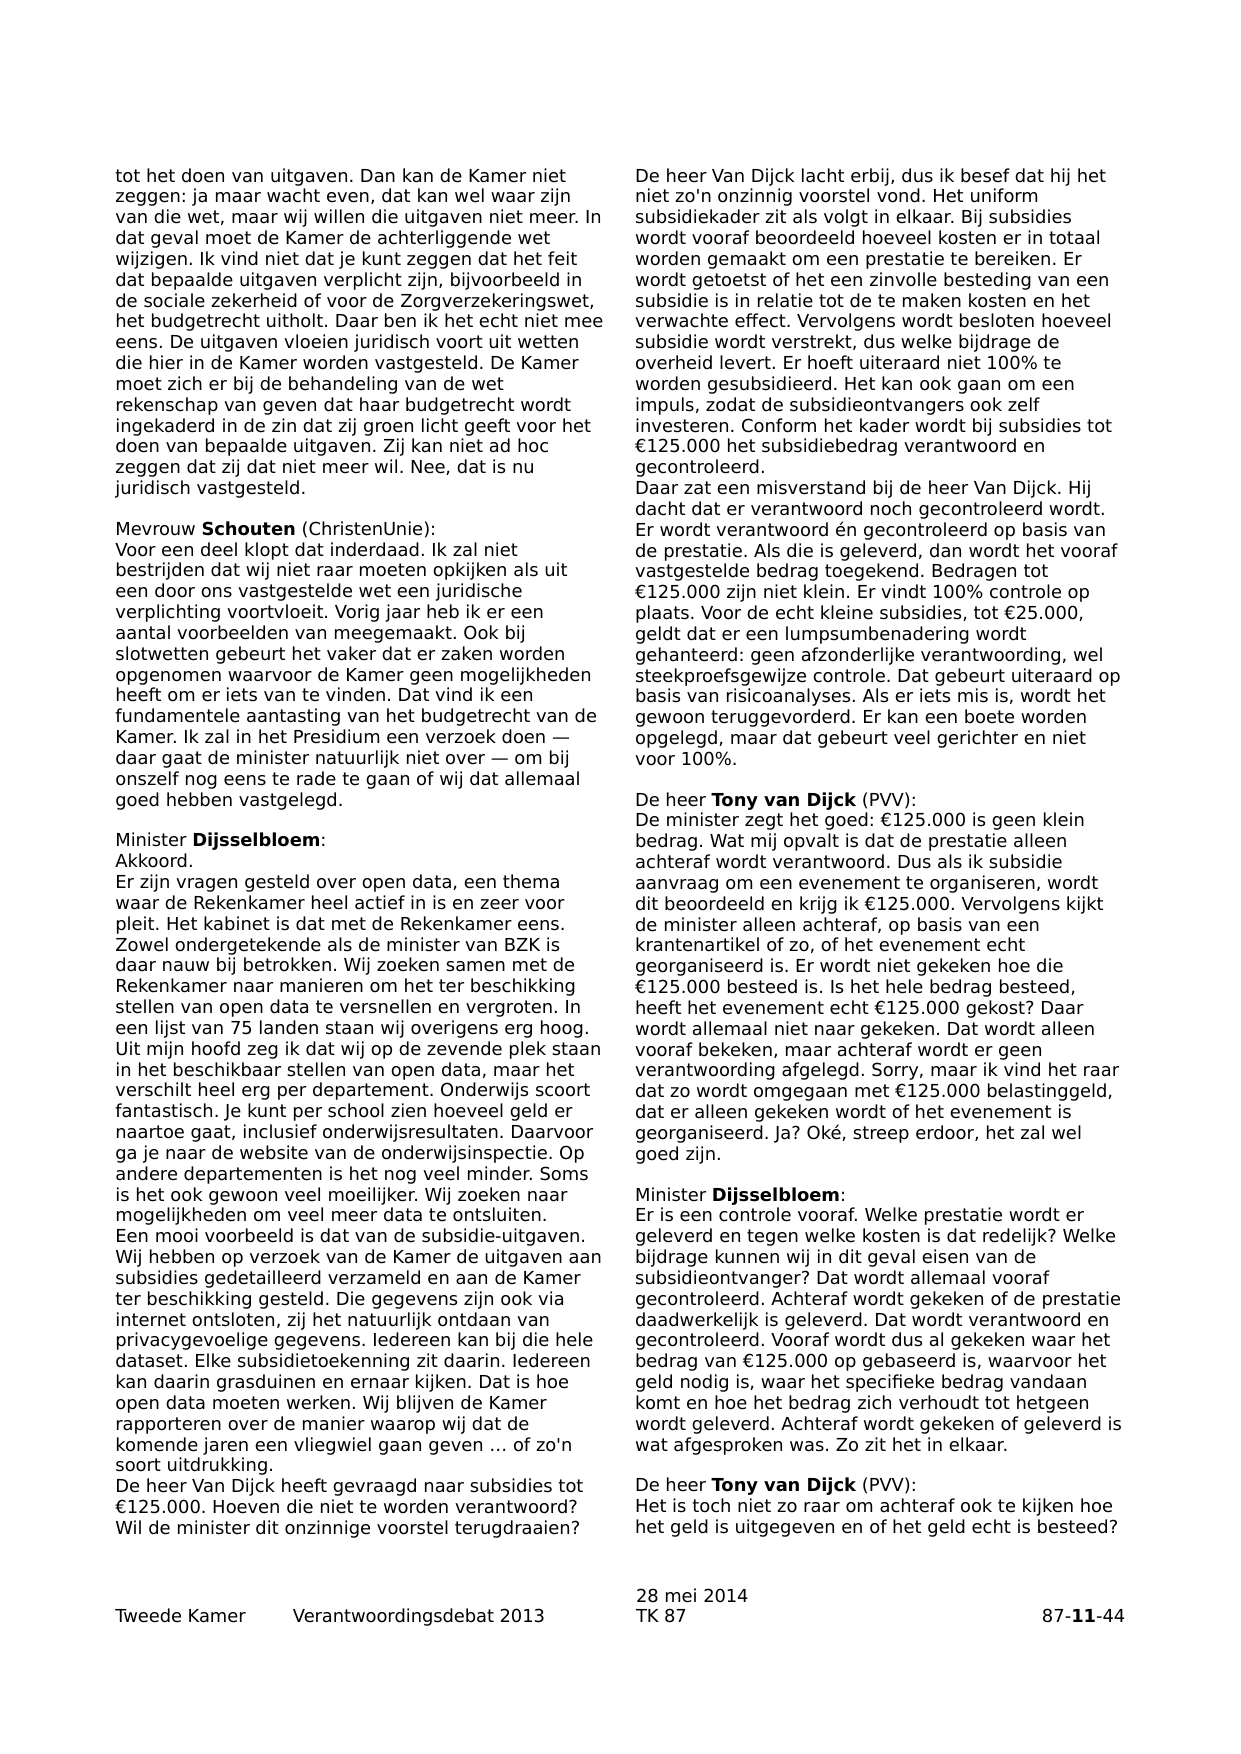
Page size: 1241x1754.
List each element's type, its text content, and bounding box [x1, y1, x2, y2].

text Mevrouw Schouten (ChristenUnie): [115, 519, 605, 539]
text De heer Van Dijck lacht erbij, dus ik besef dat hij het niet zo'n onzinnig voorstel vond. Het uniform subsidiekader zit als volgt in elkaar. Bij subsidies wordt vooraf beoordeeld hoeveel kosten er in totaal worden gemaakt om een prestatie te bereiken. Er wordt getoetst of het een zinvolle besteding van een subsidie is in relatie tot de te maken kosten en het verwachte effect. Vervolgens wordt besloten hoeveel subsidie wordt verstrekt, dus welke bijdrage de overheid levert. Er hoeft uiteraard niet 100% te worden gesubsidieerd. Het kan ook gaan om een impuls, zodat de subsidieontvangers ook zelf investeren. Conform het kader wordt bij subsidies tot €125.000 het subsidiebedrag verantwoord en gecontroleerd. [635, 165, 1125, 478]
text De minister zegt het goed: €125.000 is geen klein bedrag. Wat mij opvalt is dat de prestatie alleen achteraf wordt verantwoord. Dus als ik subsidie aanvraag om een evenement te organiseren, wordt dit beoordeeld en krijg ik €125.000. Vervolgens kijkt de minister alleen achteraf, op basis van een krantenartikel of zo, of het evenement echt georganiseerd is. Er wordt niet gekeken hoe die €125.000 besteed is. Is het hele bedrag besteed, heeft het evenement echt €125.000 gekost? Daar wordt allemaal niet naar gekeken. Dat wordt alleen vooraf bekeken, maar achteraf wordt er geen verantwoording afgelegd. Sorry, maar ik vind het raar dat zo wordt omgegaan met €125.000 belastinggeld, dat er alleen gekeken wordt of het evenement is georganiseerd. Ja? Oké, streep erdoor, het zal wel goed zijn. [635, 810, 1125, 1164]
text De heer Van Dijck heeft gevraagd naar subsidies tot €125.000. Hoeven die niet te worden verantwoord? Wil de minister dit onzinnige voorstel terugdraaien? [115, 1476, 605, 1538]
text De heer Tony van Dijck (PVV): [635, 789, 1125, 810]
text Akkoord. [115, 851, 605, 872]
text Er is een controle vooraf. Welke prestatie wordt er geleverd en tegen welke kosten is dat redelijk? Welke bijdrage kunnen wij in dit geval eisen van de subsidieontvanger? Dat wordt allemaal vooraf gecontroleerd. Achteraf wordt gekeken of de prestatie daadwerkelijk is geleverd. Dat wordt verantwoord en gecontroleerd. Vooraf wordt dus al gekeken waar het bedrag van €125.000 op gebaseerd is, waarvoor het geld nodig is, waar het specifieke bedrag vandaan komt en hoe het bedrag zich verhoudt tot hetgeen wordt geleverd. Achteraf wordt gekeken of geleverd is wat afgesproken was. Zo zit het in elkaar. [635, 1205, 1125, 1455]
text Daar zat een misverstand bij de heer Van Dijck. Hij dacht dat er verantwoord noch gecontroleerd wordt. Er wordt verantwoord én gecontroleerd op basis van de prestatie. Als die is geleverd, dan wordt het vooraf vastgestelde bedrag toegekend. Bedragen tot €125.000 zijn niet klein. Er vindt 100% controle op plaats. Voor de echt kleine subsidies, tot €25.000, geldt dat er een lumpsumbenadering wordt gehanteerd: geen afzonderlijke verantwoording, wel steekproefsgewijze controle. Dat gebeurt uiteraard op basis van risicoanalyses. Als er iets mis is, wordt het gewoon teruggevorderd. Er kan een boete worden opgelegd, maar dat gebeurt veel gerichter en niet voor 100%. [635, 478, 1125, 769]
text Het is toch niet zo raar om achteraf ook te kijken hoe het geld is uitgegeven en of het geld echt is besteed? [635, 1496, 1125, 1537]
text tot het doen van uitgaven. Dan kan de Kamer niet zeggen: ja maar wacht even, dat kan wel waar zijn van die wet, maar wij willen die uitgaven niet meer. In dat geval moet de Kamer de achterliggende wet wijzigen. Ik vind niet dat je kunt zeggen dat het feit dat bepaalde uitgaven verplicht zijn, bijvoorbeeld in de sociale zekerheid of voor de Zorgverzekeringswet, het budgetrecht uitholt. Daar ben ik het echt niet mee eens. De uitgaven vloeien juridisch voort uit wetten die hier in de Kamer worden vastgesteld. De Kamer moet zich er bij de behandeling van de wet rekenschap van geven dat haar budgetrecht wordt ingekaderd in de zin dat zij groen licht geeft voor het doen van bepaalde uitgaven. Zij kan niet ad hoc zeggen dat zij dat niet meer wil. Nee, dat is nu juridisch vastgesteld. [115, 165, 605, 499]
text De heer Tony van Dijck (PVV): [635, 1475, 1125, 1496]
text Voor een deel klopt dat inderdaad. Ik zal niet bestrijden dat wij niet raar moeten opkijken als uit een door ons vastgestelde wet een juridische verplichting voortvloeit. Vorig jaar heb ik er een aantal voorbeelden van meegemaakt. Ook bij slotwetten gebeurt het vaker dat er zaken worden opgenomen waarvoor de Kamer geen mogelijkheden heeft om er iets van te vinden. Dat vind ik een fundamentele aantasting van het budgetrecht van de Kamer. Ik zal in het Presidium een verzoek doen — daar gaat de minister natuurlijk niet over — om bij onszelf nog eens te rade te gaan of wij dat allemaal goed hebben vastgelegd. [115, 539, 605, 810]
text Minister Dijsselbloem: [635, 1184, 1125, 1205]
text Een mooi voorbeeld is dat van de subsidie-uitgaven. Wij hebben op verzoek van de Kamer de uitgaven aan subsidies gedetailleerd verzameld en aan de Kamer ter beschikking gesteld. Die gegevens zijn ook via internet ontsloten, zij het natuurlijk ontdaan van privacygevoelige gegevens. Iedereen kan bij die hele dataset. Elke subsidietoekenning zit daarin. Iedereen kan daarin grasduinen en ernaar kijken. Dat is hoe open data moeten werken. Wij blijven de Kamer rapporteren over de manier waarop wij dat de komende jaren een vliegwiel gaan geven … of zo'n soort uitdrukking. [115, 1226, 605, 1476]
text Er zijn vragen gesteld over open data, een thema waar de Rekenkamer heel actief in is en zeer voor pleit. Het kabinet is dat met de Rekenkamer eens. Zowel ondergetekende als de minister van BZK is daar nauw bij betrokken. Wij zoeken samen met de Rekenkamer naar manieren om het ter beschikking stellen van open data te versnellen en vergroten. In een lijst van 75 landen staan wij overigens erg hoog. Uit mijn hoofd zeg ik dat wij op de zevende plek staan in het beschikbaar stellen van open data, maar het verschilt heel erg per departement. Onderwijs scoort fantastisch. Je kunt per school zien hoeveel geld er naartoe gaat, inclusief onderwijsresultaten. Daarvoor ga je naar de website van de onderwijsinspectie. Op andere departementen is het nog veel minder. Soms is het ook gewoon veel moeilijker. Wij zoeken naar mogelijkheden om veel meer data te ontsluiten. [115, 872, 605, 1226]
text Minister Dijsselbloem: [115, 830, 605, 851]
